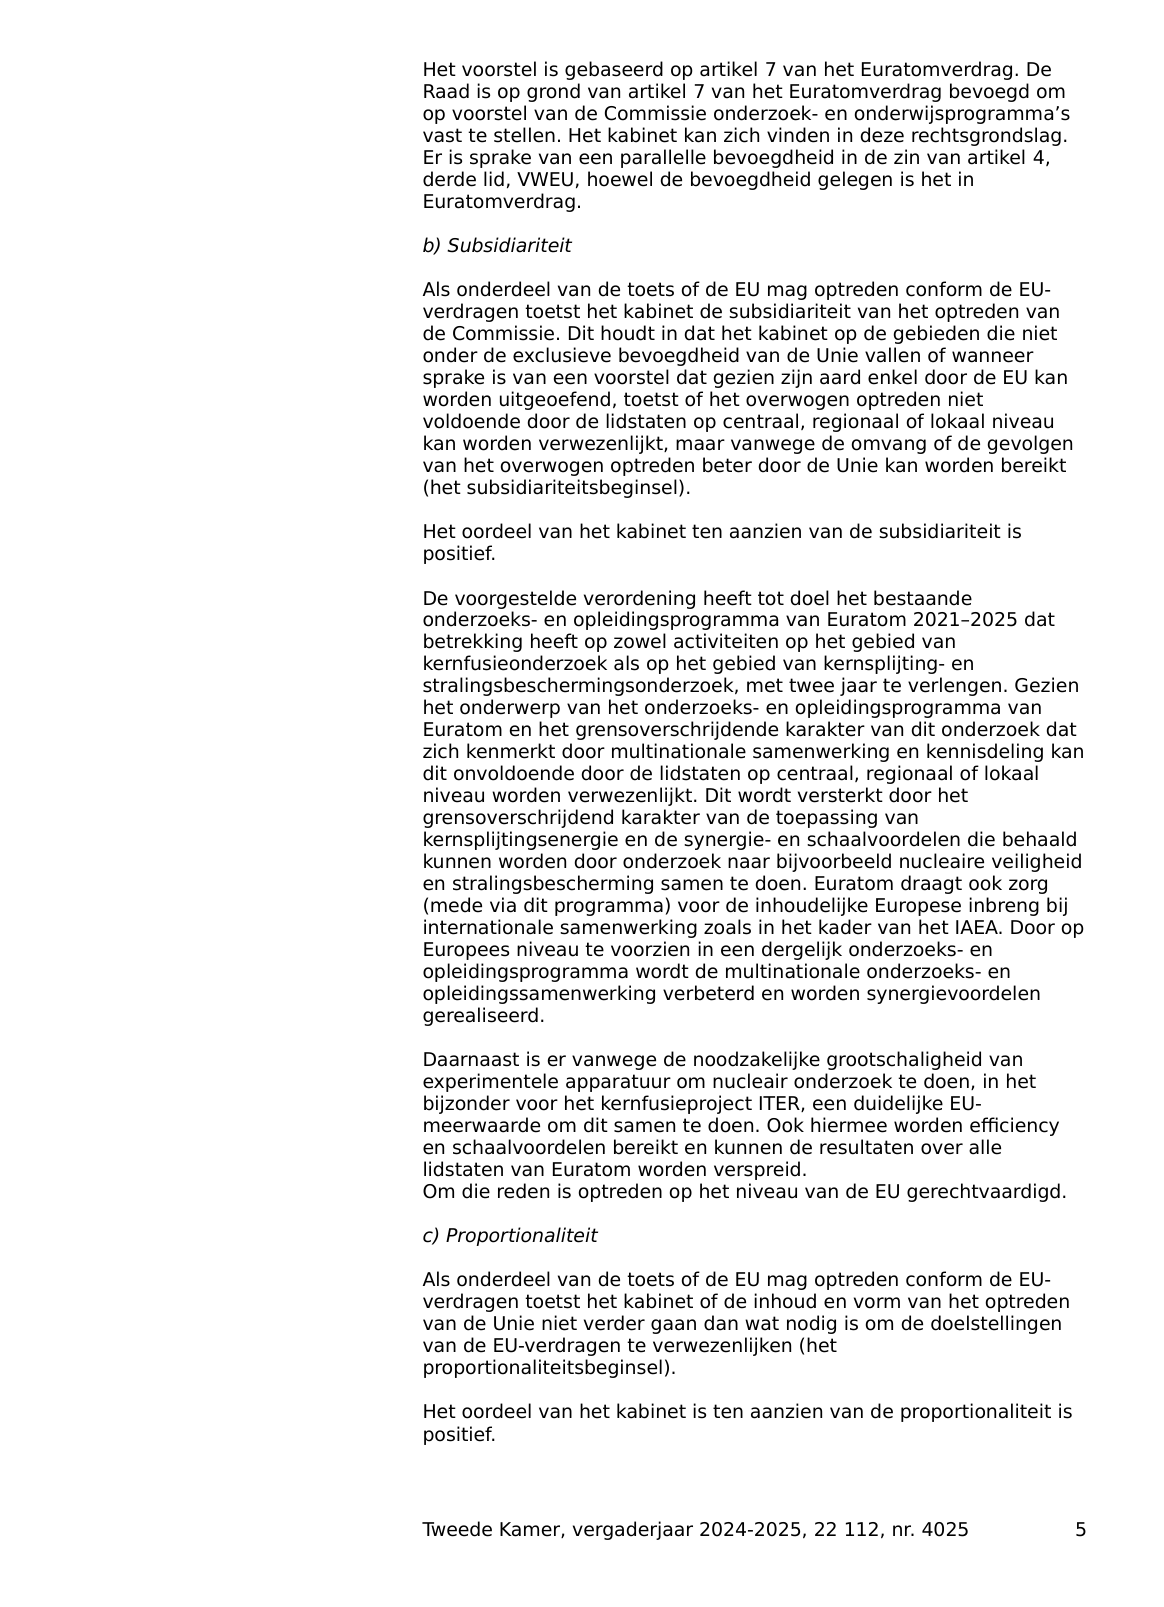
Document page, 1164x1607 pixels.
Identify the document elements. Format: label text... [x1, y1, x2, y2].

subtitle b) Subsidiariteit [422, 235, 1087, 257]
text Als onderdeel van de toets of de EU mag optreden conform de EU-verdragen toetst het kabinet de subsidiariteit van het optreden van de Commissie. Dit houdt in dat het kabinet op de gebieden die niet onder de exclusieve bevoegdheid van de Unie vallen of wanneer sprake is van een voorstel dat gezien zijn aard enkel door de EU kan worden uitgeoefend, toetst of het overwogen optreden niet voldoende door de lidstaten op centraal, regionaal of lokaal niveau kan worden verwezenlijkt, maar vanwege de omvang of de gevolgen van het overwogen optreden beter door de Unie kan worden bereikt (het subsidiariteitsbeginsel). [422, 279, 1087, 499]
text De voorgestelde verordening heeft tot doel het bestaande onderzoeks- en opleidingsprogramma van Euratom 2021–2025 dat betrekking heeft op zowel activiteiten op het gebied van kernfusieonderzoek als op het gebied van kernsplijting- en stralingsbeschermingsonderzoek, met twee jaar te verlengen. Gezien het onderwerp van het onderzoeks- en opleidingsprogramma van Euratom en het grensoverschrijdende karakter van dit onderzoek dat zich kenmerkt door multinationale samenwerking en kennisdeling kan dit onvoldoende door de lidstaten op centraal, regionaal of lokaal niveau worden verwezenlijkt. Dit wordt versterkt door het grensoverschrijdend karakter van de toepassing van kernsplijtingsenergie en de synergie- en schaalvoordelen die behaald kunnen worden door onderzoek naar bijvoorbeeld nucleaire veiligheid en stralingsbescherming samen te doen. Euratom draagt ook zorg (mede via dit programma) voor de inhoudelijke Europese inbreng bij internationale samenwerking zoals in het kader van het IAEA. Door op Europees niveau te voorzien in een dergelijk onderzoeks- en opleidingsprogramma wordt de multinationale onderzoeks- en opleidingssamenwerking verbeterd en worden synergievoordelen gerealiseerd. [422, 587, 1087, 1027]
text Als onderdeel van de toets of de EU mag optreden conform de EU-verdragen toetst het kabinet of de inhoud en vorm van het optreden van de Unie niet verder gaan dan wat nodig is om de doelstellingen van de EU-verdragen te verwezenlijken (het proportionaliteitsbeginsel). [422, 1269, 1087, 1379]
text Het oordeel van het kabinet ten aanzien van de subsidiariteit is positief. [422, 521, 1087, 565]
text Om die reden is optreden op het niveau van de EU gerechtvaardigd. [422, 1181, 1087, 1203]
text Daarnaast is er vanwege de noodzakelijke grootschaligheid van experimentele apparatuur om nucleair onderzoek te doen, in het bijzonder voor het kernfusieproject ITER, een duidelijke EU-meerwaarde om dit samen te doen. Ook hiermee worden efficiency en schaalvoordelen bereikt en kunnen de resultaten over alle lidstaten van Euratom worden verspreid. [422, 1049, 1087, 1181]
subtitle c) Proportionaliteit [422, 1225, 1087, 1247]
text Het voorstel is gebaseerd op artikel 7 van het Euratomverdrag. De Raad is op grond van artikel 7 van het Euratomverdrag bevoegd om op voorstel van de Commissie onderzoek- en onderwijsprogramma’s vast te stellen. Het kabinet kan zich vinden in deze rechtsgrondslag. Er is sprake van een parallelle bevoegdheid in de zin van artikel 4, derde lid, VWEU, hoewel de bevoegdheid gelegen is het in Euratomverdrag. [422, 59, 1087, 213]
text Het oordeel van het kabinet is ten aanzien van de proportionaliteit is positief. [422, 1401, 1087, 1445]
